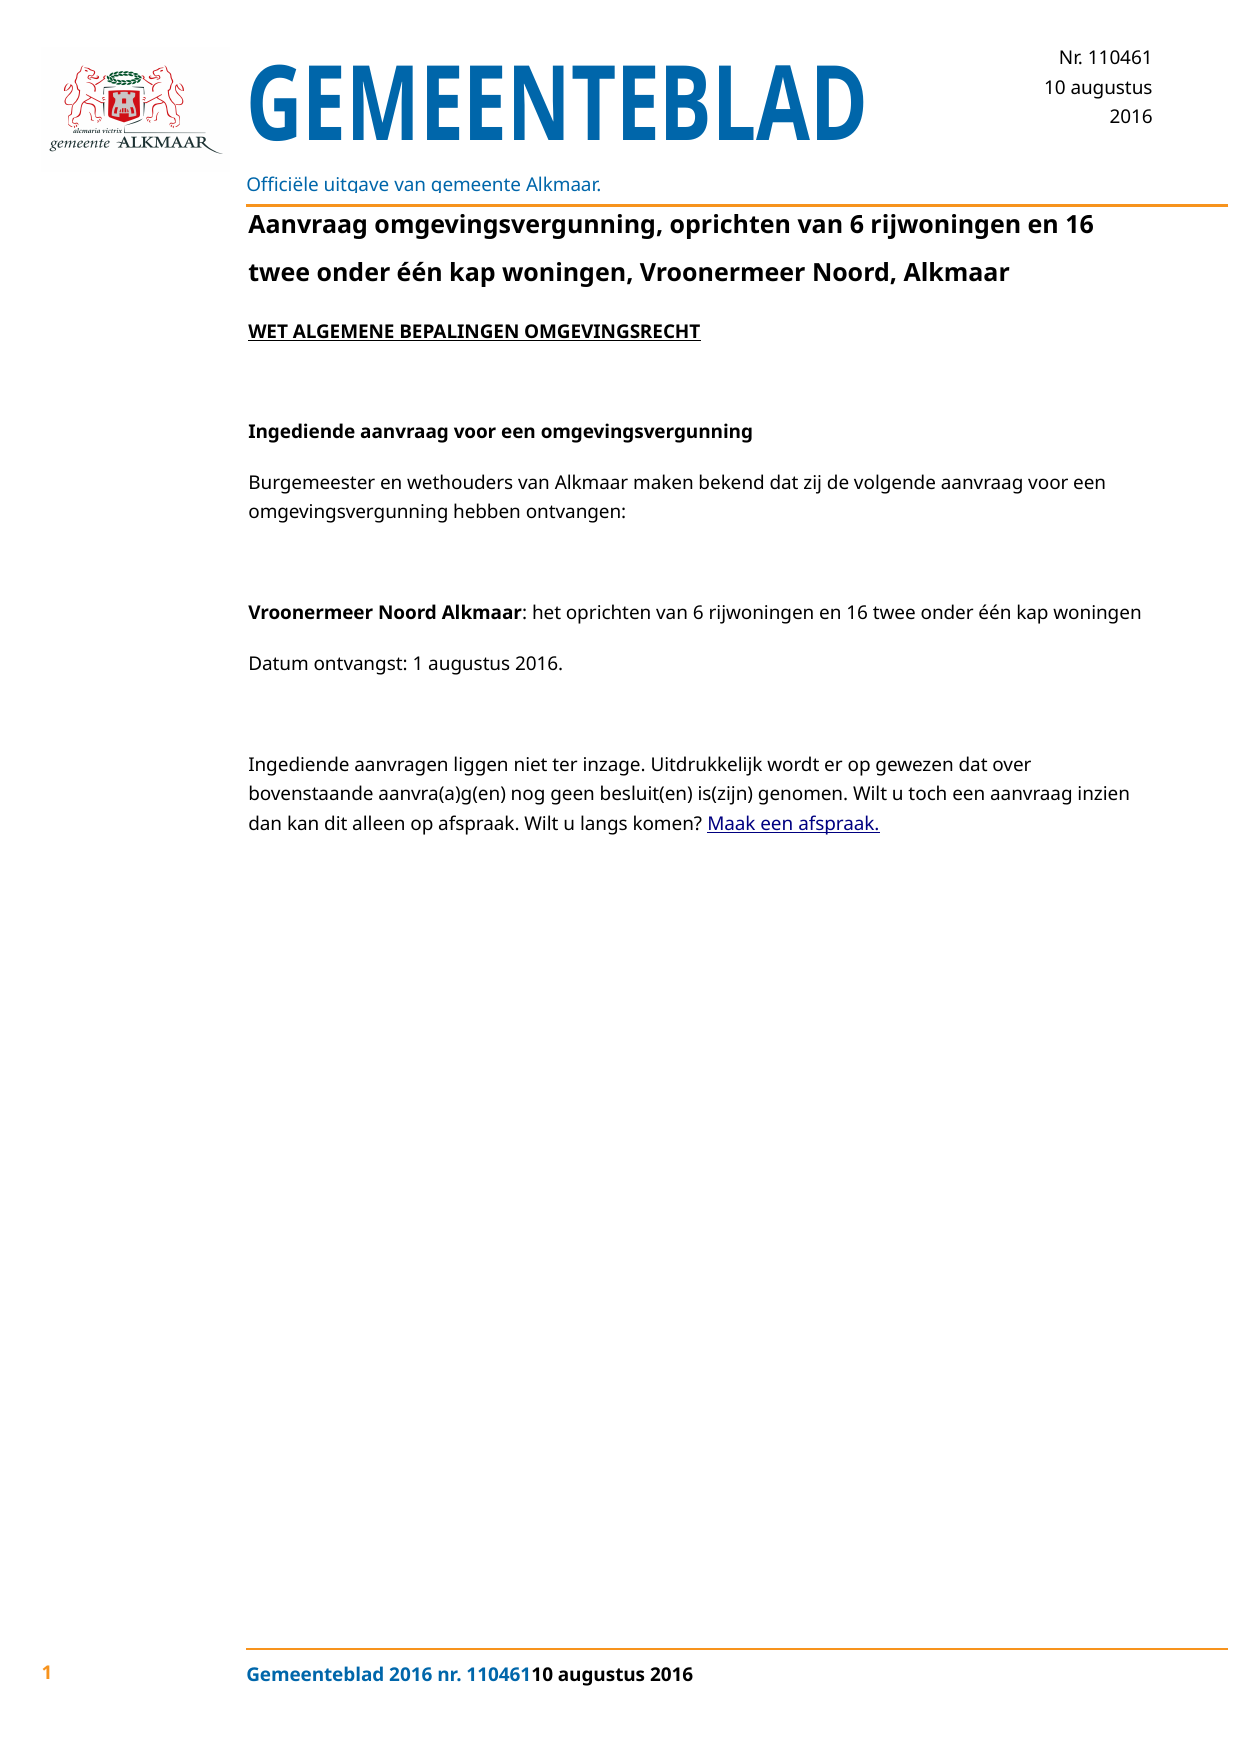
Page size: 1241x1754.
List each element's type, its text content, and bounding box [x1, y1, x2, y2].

text Burgemeester en wethouders van Alkmaar maken bekend dat zij de volgende aanvraag voor een omgevingsvergunning hebben ontvangen: [248, 469, 1152, 524]
text Vroonermeer Noord Alkmaar: het oprichten van 6 rijwoningen en 16 twee onder één kap woningen [248, 599, 1152, 625]
text Datum ontvangst: 1 augustus 2016. [248, 650, 1152, 676]
picture [41, 47, 231, 172]
text WET ALGEMENE BEPALINGEN OMGEVINGSRECHT [248, 318, 1152, 344]
text Ingediende aanvragen liggen niet ter inzage. Uitdrukkelijk wordt er op gewezen dat over bovenstaande aanvra(a)g(en) nog geen besluit(en) is(zijn) genomen. Wilt u toch een aanvraag inzien dan kan dit alleen op afspraak. Wilt u langs komen? Maak een afspraak. [248, 751, 1152, 836]
text Ingediende aanvraag voor een omgevingsvergunning [248, 419, 1152, 444]
text Aanvraag omgevingsvergunning, oprichten van 6 rijwoningen en 16 twee onder één kap woningen, Vroonermeer Noord, Alkmaar [248, 207, 1152, 288]
